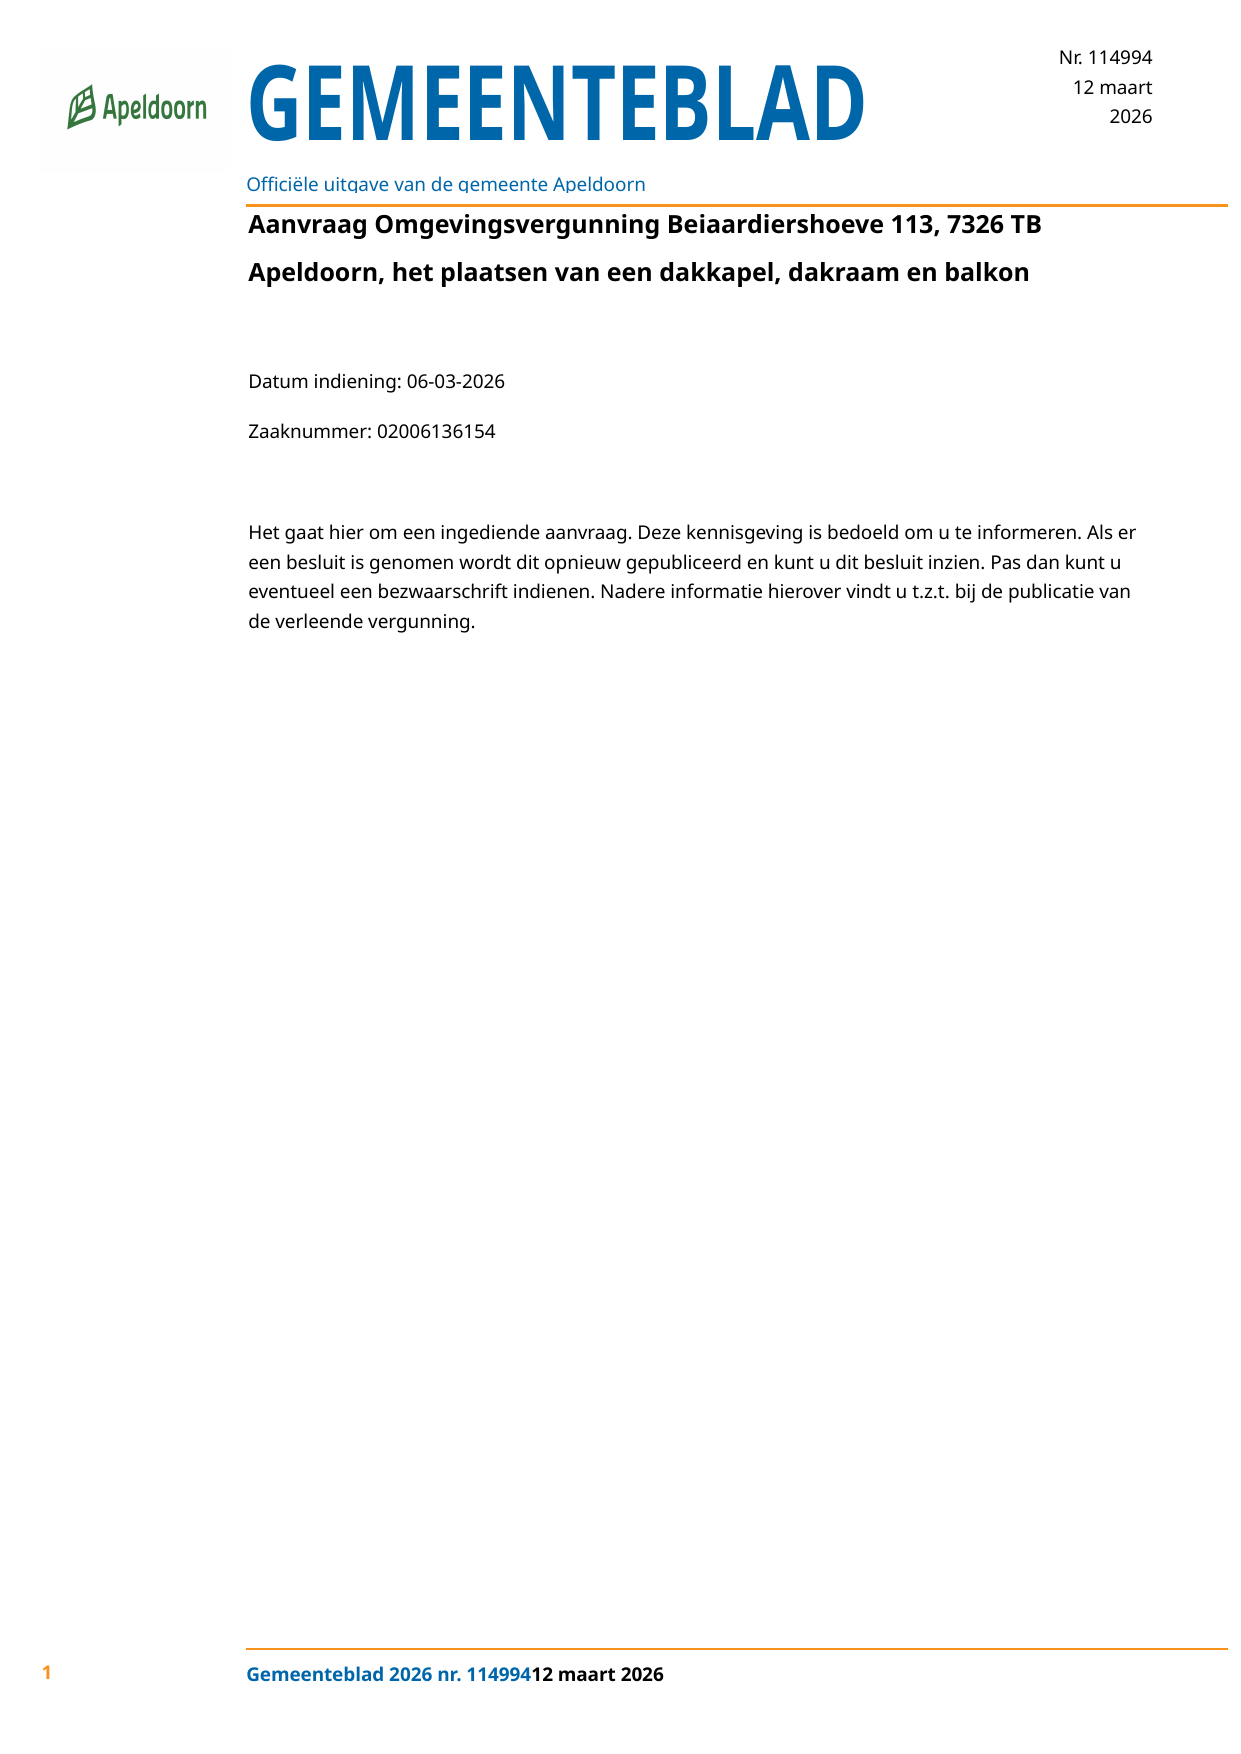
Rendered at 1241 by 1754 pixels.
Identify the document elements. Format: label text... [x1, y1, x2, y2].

text Zaaknummer: 02006136154 [248, 419, 1152, 444]
text Het gaat hier om een ingediende aanvraag. Deze kennisgeving is bedoeld om u te informeren. Als er een besluit is genomen wordt dit opnieuw gepubliceerd en kunt u dit besluit inzien. Pas dan kunt u eventueel een bezwaarschrift indienen. Nadere informatie hierover vindt u t.z.t. bij de publicatie van de verleende vergunning. [248, 519, 1152, 634]
picture [41, 47, 231, 172]
text Datum indiening: 06-03-2026 [248, 368, 1152, 394]
text Aanvraag Omgevingsvergunning Beiaardiershoeve 113, 7326 TB Apeldoorn, het plaatsen van een dakkapel, dakraam en balkon [248, 207, 1152, 288]
